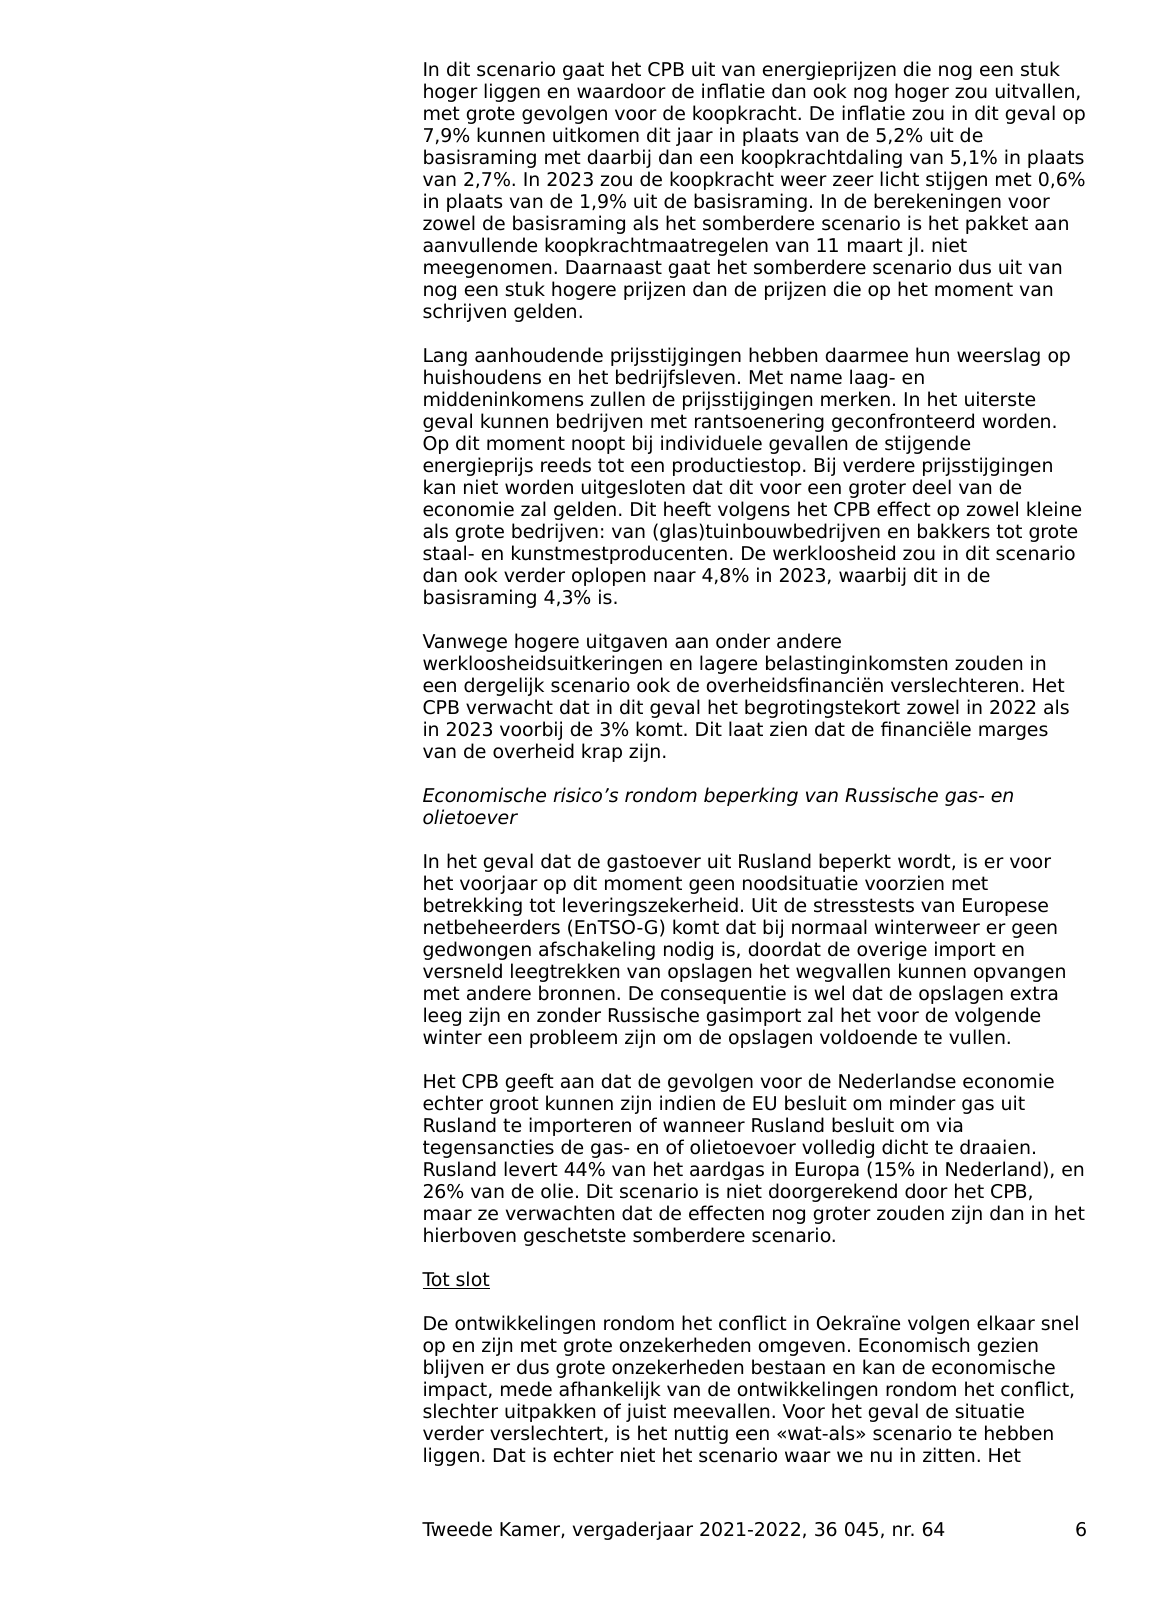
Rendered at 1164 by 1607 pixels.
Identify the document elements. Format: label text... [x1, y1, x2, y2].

text De ontwikkelingen rondom het conflict in Oekraïne volgen elkaar snel op en zijn met grote onzekerheden omgeven. Economisch gezien blijven er dus grote onzekerheden bestaan en kan de economische impact, mede afhankelijk van de ontwikkelingen rondom het conflict, slechter uitpakken of juist meevallen. Voor het geval de situatie verder verslechtert, is het nuttig een «wat-als» scenario te hebben liggen. Dat is echter niet het scenario waar we nu in zitten. Het [422, 1313, 1087, 1467]
subtitle Economische risico’s rondom beperking van Russische gas- en olietoever [422, 785, 1087, 829]
subtitle Tot slot [422, 1269, 1087, 1291]
text Vanwege hogere uitgaven aan onder andere werkloosheidsuitkeringen en lagere belastinginkomsten zouden in een dergelijk scenario ook de overheidsfinanciën verslechteren. Het CPB verwacht dat in dit geval het begrotingstekort zowel in 2022 als in 2023 voorbij de 3% komt. Dit laat zien dat de financiële marges van de overheid krap zijn. [422, 631, 1087, 763]
text In het geval dat de gastoever uit Rusland beperkt wordt, is er voor het voorjaar op dit moment geen noodsituatie voorzien met betrekking tot leveringszekerheid. Uit de stresstests van Europese netbeheerders (EnTSO-G) komt dat bij normaal winterweer er geen gedwongen afschakeling nodig is, doordat de overige import en versneld leegtrekken van opslagen het wegvallen kunnen opvangen met andere bronnen. De consequentie is wel dat de opslagen extra leeg zijn en zonder Russische gasimport zal het voor de volgende winter een probleem zijn om de opslagen voldoende te vullen. [422, 851, 1087, 1049]
text Het CPB geeft aan dat de gevolgen voor de Nederlandse economie echter groot kunnen zijn indien de EU besluit om minder gas uit Rusland te importeren of wanneer Rusland besluit om via tegensancties de gas- en of olietoevoer volledig dicht te draaien. Rusland levert 44% van het aardgas in Europa (15% in Nederland), en 26% van de olie. Dit scenario is niet doorgerekend door het CPB, maar ze verwachten dat de effecten nog groter zouden zijn dan in het hierboven geschetste somberdere scenario. [422, 1071, 1087, 1247]
text In dit scenario gaat het CPB uit van energieprijzen die nog een stuk hoger liggen en waardoor de inflatie dan ook nog hoger zou uitvallen, met grote gevolgen voor de koopkracht. De inflatie zou in dit geval op 7,9% kunnen uitkomen dit jaar in plaats van de 5,2% uit de basisraming met daarbij dan een koopkrachtdaling van 5,1% in plaats van 2,7%. In 2023 zou de koopkracht weer zeer licht stijgen met 0,6% in plaats van de 1,9% uit de basisraming. In de berekeningen voor zowel de basisraming als het somberdere scenario is het pakket aan aanvullende koopkrachtmaatregelen van 11 maart jl. niet meegenomen. Daarnaast gaat het somberdere scenario dus uit van nog een stuk hogere prijzen dan de prijzen die op het moment van schrijven gelden. [422, 59, 1087, 323]
text Lang aanhoudende prijsstijgingen hebben daarmee hun weerslag op huishoudens en het bedrijfsleven. Met name laag- en middeninkomens zullen de prijsstijgingen merken. In het uiterste geval kunnen bedrijven met rantsoenering geconfronteerd worden. Op dit moment noopt bij individuele gevallen de stijgende energieprijs reeds tot een productiestop. Bij verdere prijsstijgingen kan niet worden uitgesloten dat dit voor een groter deel van de economie zal gelden. Dit heeft volgens het CPB effect op zowel kleine als grote bedrijven: van (glas)tuinbouwbedrijven en bakkers tot grote staal- en kunstmestproducenten. De werkloosheid zou in dit scenario dan ook verder oplopen naar 4,8% in 2023, waarbij dit in de basisraming 4,3% is. [422, 345, 1087, 609]
